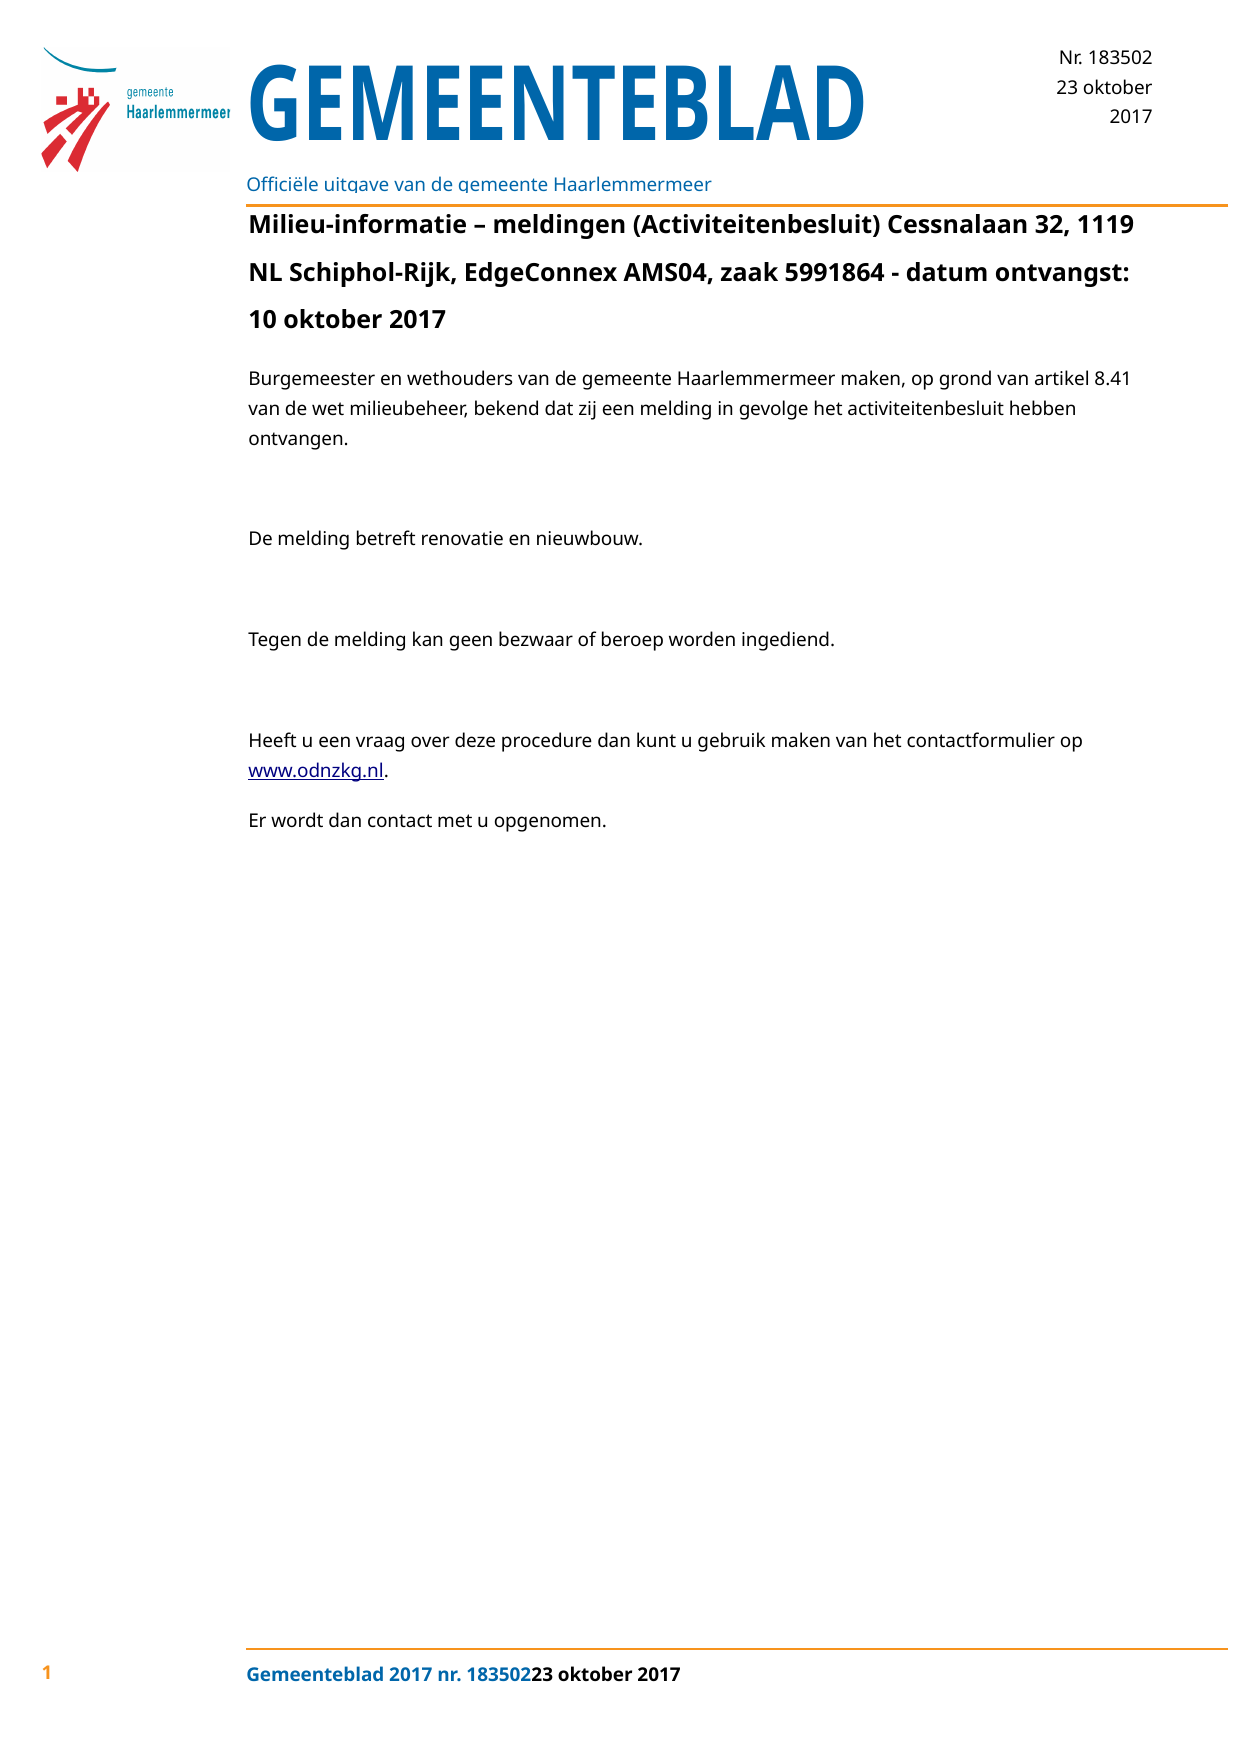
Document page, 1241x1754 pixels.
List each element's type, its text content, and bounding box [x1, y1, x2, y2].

text Milieu-informatie – meldingen (Activiteitenbesluit) Cessnalaan 32, 1119 NL Schiphol-Rijk, EdgeConnex AMS04, zaak 5991864 - datum ontvangst: 10 oktober 2017 [248, 207, 1152, 336]
text Tegen de melding kan geen bezwaar of beroep worden ingediend. [248, 626, 1152, 652]
text Heeft u een vraag over deze procedure dan kunt u gebruik maken van het contactformulier op www.odnzkg.nl. [248, 727, 1152, 782]
text De melding betreft renovatie en nieuwbouw. [248, 526, 1152, 551]
text Er wordt dan contact met u opgenomen. [248, 807, 1152, 833]
picture [41, 47, 231, 172]
text Burgemeester en wethouders van de gemeente Haarlemmermeer maken, op grond van artikel 8.41 van de wet milieubeheer, bekend dat zij een melding in gevolge het activiteitenbesluit hebben ontvangen. [248, 366, 1152, 450]
